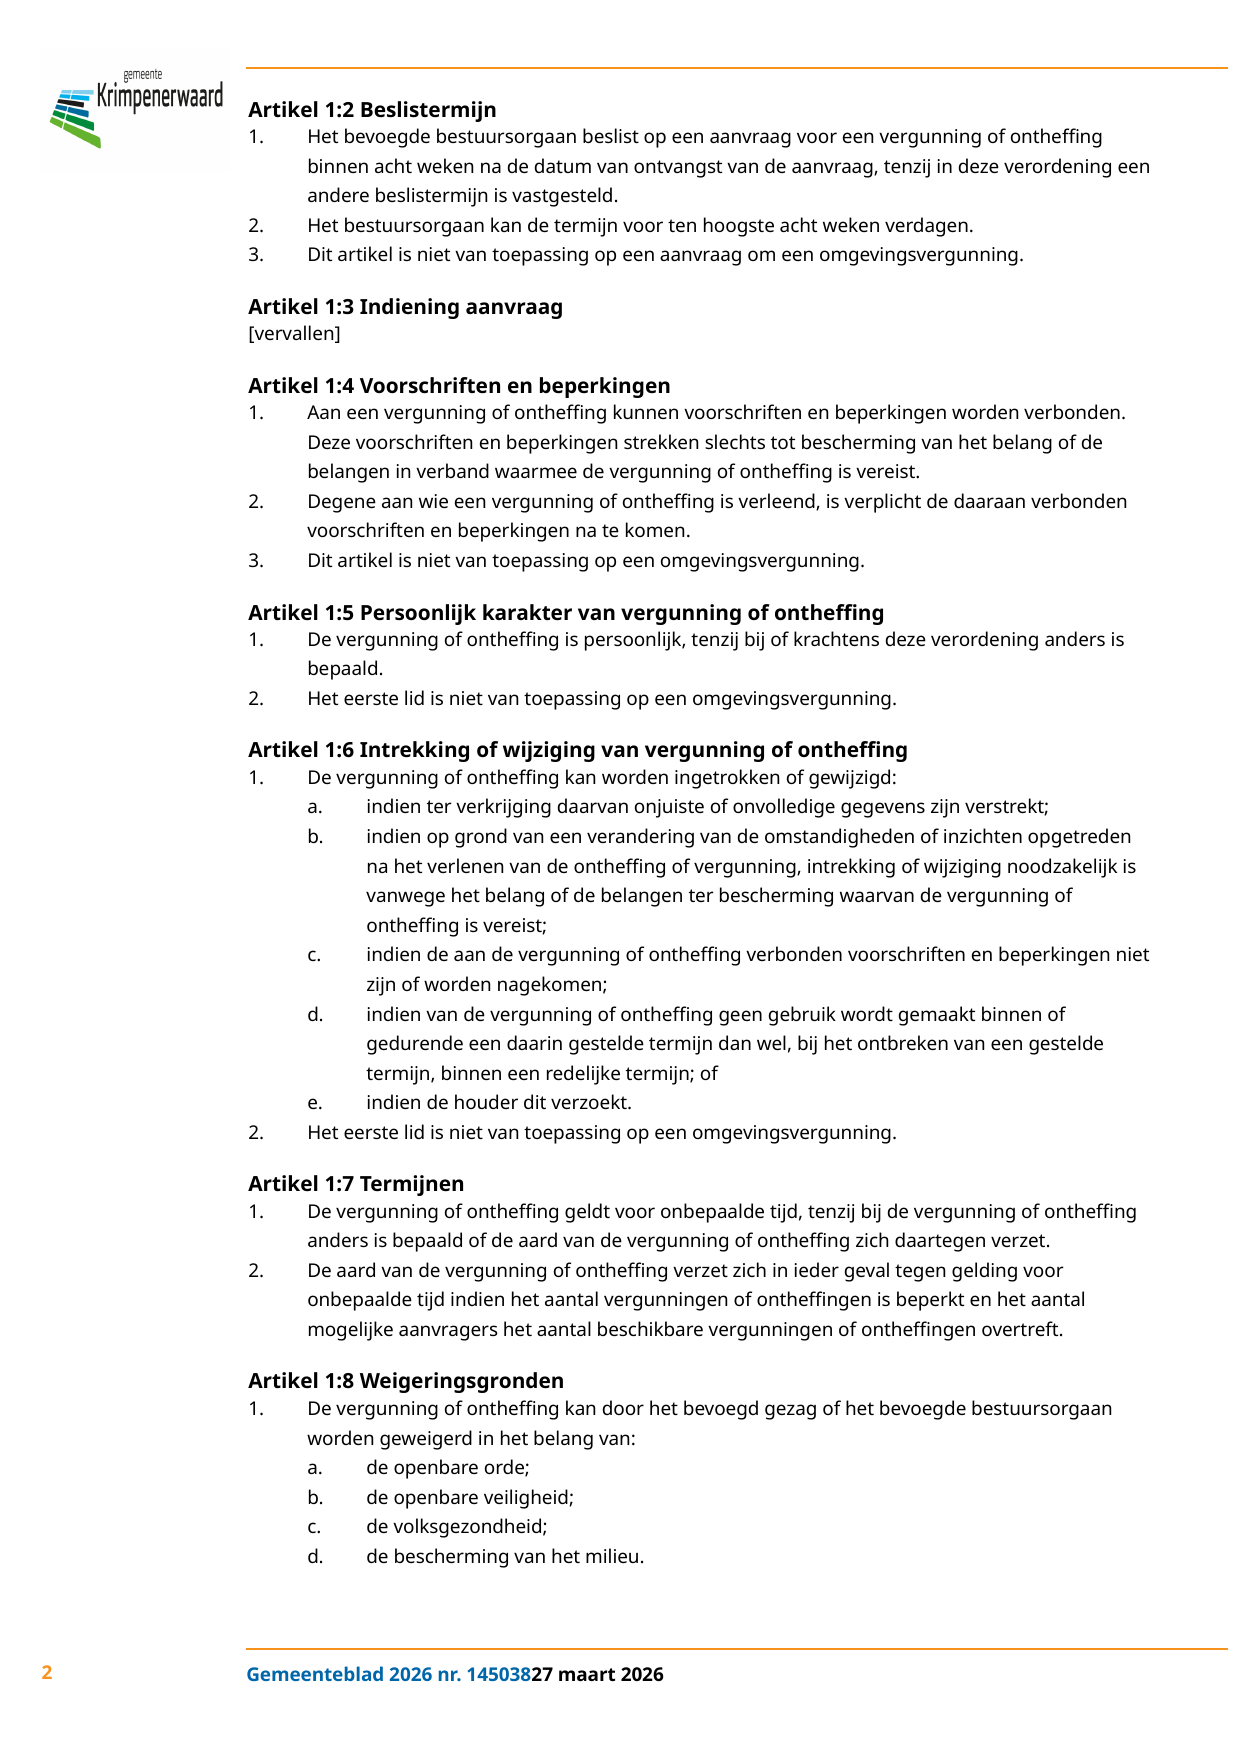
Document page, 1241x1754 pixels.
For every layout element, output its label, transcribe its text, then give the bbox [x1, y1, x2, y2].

picture [41, 47, 231, 172]
text Artikel 1:8 Weigeringsgronden [248, 1367, 1152, 1395]
text Artikel 1:6 Intrekking of wijziging van vergunning of ontheffing [248, 736, 1152, 764]
list Het eerste lid is niet van toepassing op een omgevingsvergunning. [248, 685, 1152, 711]
list De vergunning of ontheffing kan worden ingetrokken of gewijzigd: [248, 764, 1152, 790]
list de bescherming van het milieu. [307, 1543, 1152, 1569]
list de openbare veiligheid; [307, 1484, 1152, 1509]
list De vergunning of ontheffing geldt voor onbepaalde tijd, tenzij bij de vergunning of ontheffing anders is bepaald of de aard van de vergunning of ontheffing zich daartegen verzet. [248, 1198, 1152, 1253]
text [vervallen] [248, 320, 1152, 346]
list de openbare orde; [307, 1454, 1152, 1480]
list De aard van de vergunning of ontheffing verzet zich in ieder geval tegen gelding voor onbepaalde tijd indien het aantal vergunningen of ontheffingen is beperkt en het aantal mogelijke aanvragers het aantal beschikbare vergunningen of ontheffingen overtreft. [248, 1257, 1152, 1342]
list Aan een vergunning of ontheffing kunnen voorschriften en beperkingen worden verbonden. Deze voorschriften en beperkingen strekken slechts tot bescherming van het belang of de belangen in verband waarmee de vergunning of ontheffing is vereist. [248, 399, 1152, 484]
list indien op grond van een verandering van de omstandigheden of inzichten opgetreden na het verlenen van de ontheffing of vergunning, intrekking of wijziging noodzakelijk is vanwege het belang of de belangen ter bescherming waarvan de vergunning of ontheffing is vereist; [307, 823, 1152, 938]
list Het bestuursorgaan kan de termijn voor ten hoogste acht weken verdagen. [248, 212, 1152, 238]
text Artikel 1:5 Persoonlijk karakter van vergunning of ontheffing [248, 598, 1152, 626]
list de volksgezondheid; [307, 1513, 1152, 1539]
list Degene aan wie een vergunning of ontheffing is verleend, is verplicht de daaraan verbonden voorschriften en beperkingen na te komen. [248, 488, 1152, 543]
list De vergunning of ontheffing kan door het bevoegd gezag of het bevoegde bestuursorgaan worden geweigerd in het belang van: [248, 1395, 1152, 1450]
list indien de aan de vergunning of ontheffing verbonden voorschriften en beperkingen niet zijn of worden nagekomen; [307, 942, 1152, 997]
list indien ter verkrijging daarvan onjuiste of onvolledige gegevens zijn verstrekt; [307, 794, 1152, 819]
list indien de houder dit verzoekt. [307, 1089, 1152, 1115]
list Dit artikel is niet van toepassing op een omgevingsvergunning. [248, 547, 1152, 573]
text Artikel 1:3 Indiening aanvraag [248, 292, 1152, 320]
text Artikel 1:4 Voorschriften en beperkingen [248, 371, 1152, 399]
list Het eerste lid is niet van toepassing op een omgevingsvergunning. [248, 1119, 1152, 1145]
text Artikel 1:7 Termijnen [248, 1169, 1152, 1198]
list indien van de vergunning of ontheffing geen gebruik wordt gemaakt binnen of gedurende een daarin gestelde termijn dan wel, bij het ontbreken van een gestelde termijn, binnen een redelijke termijn; of [307, 1001, 1152, 1086]
text Artikel 1:2 Beslistermijn [248, 95, 1152, 123]
list De vergunning of ontheffing is persoonlijk, tenzij bij of krachtens deze verordening anders is bepaald. [248, 626, 1152, 681]
list Het bevoegde bestuursorgaan beslist op een aanvraag voor een vergunning of ontheffing binnen acht weken na de datum van ontvangst van de aanvraag, tenzij in deze verordening een andere beslistermijn is vastgesteld. [248, 123, 1152, 208]
list Dit artikel is niet van toepassing op een aanvraag om een omgevingsvergunning. [248, 242, 1152, 267]
